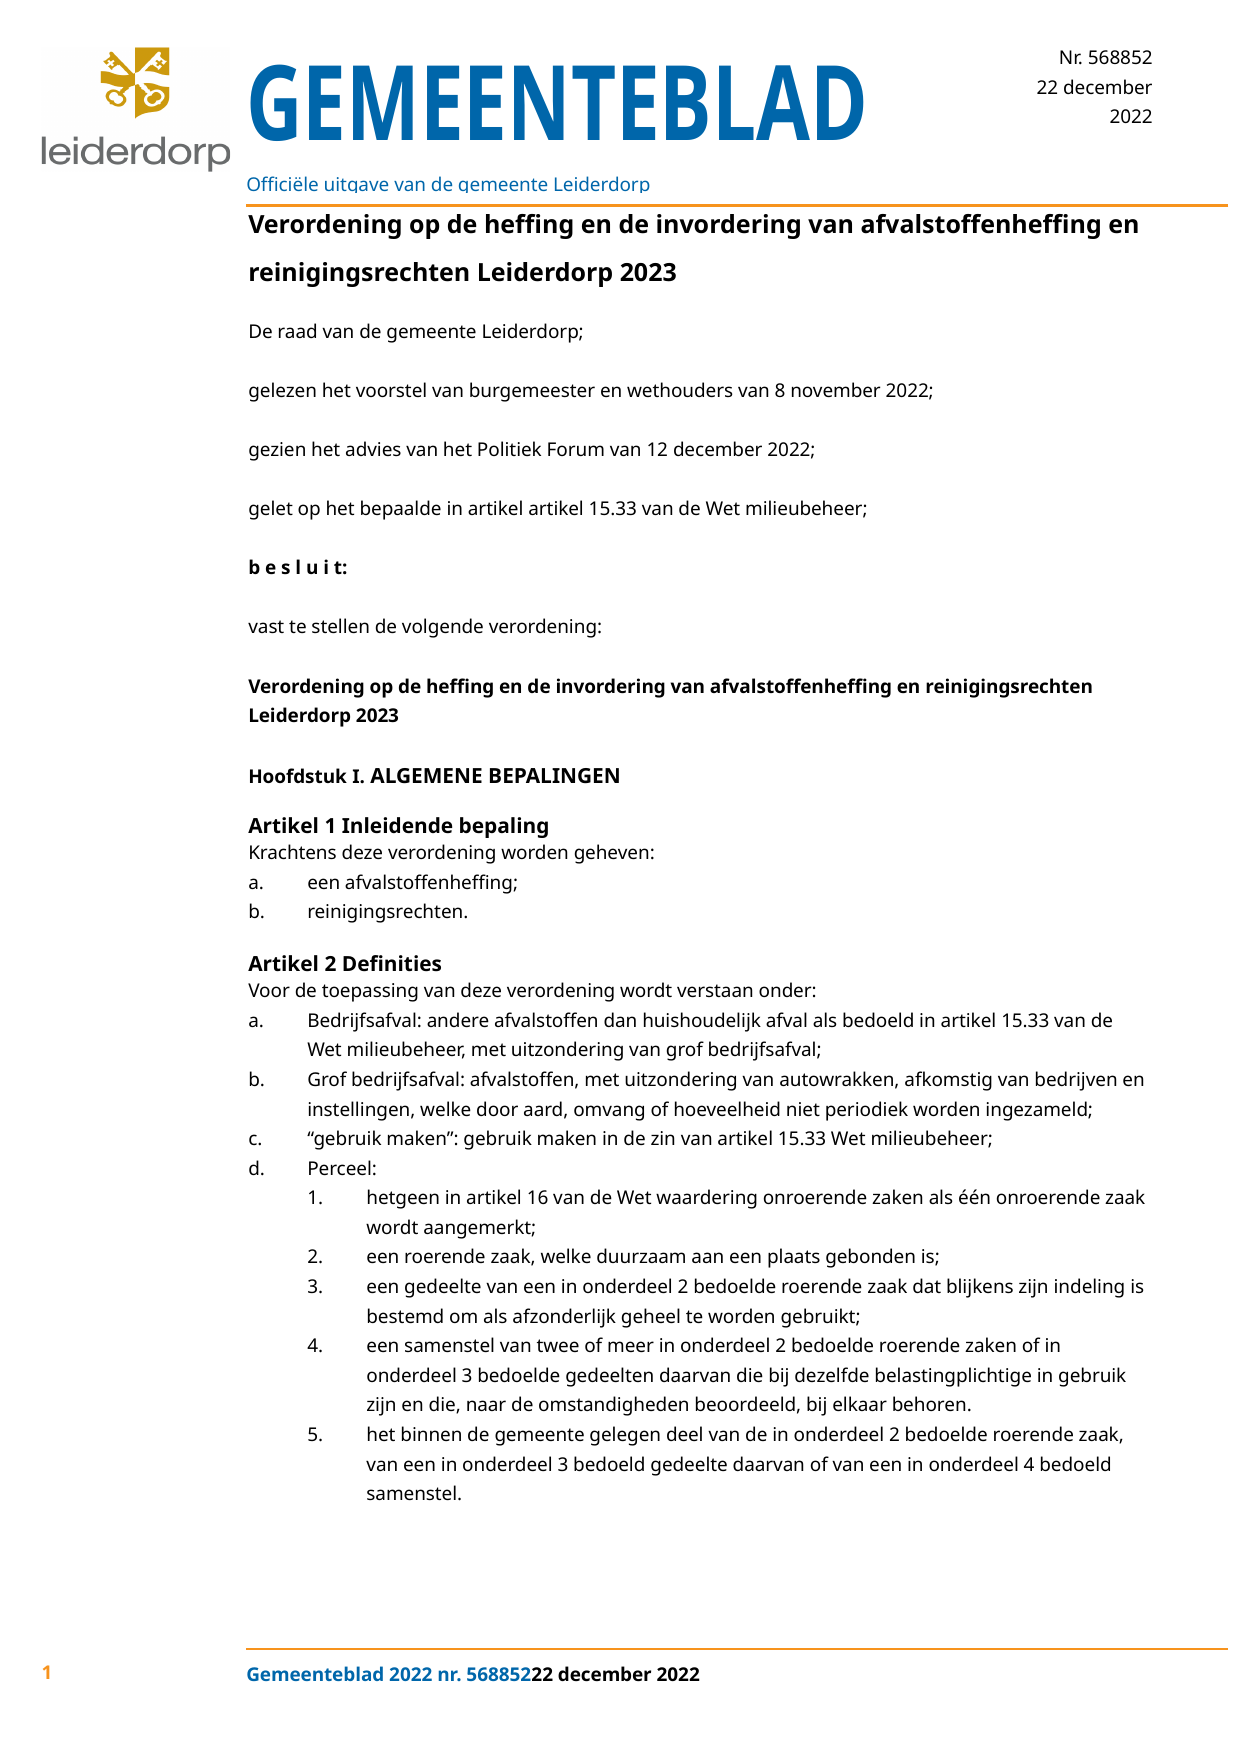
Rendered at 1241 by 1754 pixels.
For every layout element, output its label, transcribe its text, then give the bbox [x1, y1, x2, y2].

text Verordening op de heffing en de invordering van afvalstoffenheffing en reinigingsrechten Leiderdorp 2023 [248, 207, 1152, 288]
list een samenstel van twee of meer in onderdeel 2 bedoelde roerende zaken of in onderdeel 3 bedoelde gedeelten daarvan die bij dezelfde belastingplichtige in gebruik zijn en die, naar de omstandigheden beoordeeld, bij elkaar behoren. [307, 1332, 1152, 1417]
picture [41, 47, 231, 172]
list het binnen de gemeente gelegen deel van de in onderdeel 2 bedoelde roerende zaak, van een in onderdeel 3 bedoeld gedeelte daarvan of van een in onderdeel 4 bedoeld samenstel. [307, 1421, 1152, 1506]
list reinigingsrechten. [248, 898, 1152, 924]
list een gedeelte van een in onderdeel 2 bedoelde roerende zaak dat blijkens zijn indeling is bestemd om als afzonderlijk geheel te worden gebruikt; [307, 1273, 1152, 1328]
text gezien het advies van het Politiek Forum van 12 december 2022; [248, 436, 1152, 462]
text Artikel 2 Definities [248, 949, 1152, 977]
text gelet op het bepaalde in artikel artikel 15.33 van de Wet milieubeheer; [248, 495, 1152, 521]
text vast te stellen de volgende verordening: [248, 614, 1152, 639]
list Perceel: [248, 1155, 1152, 1181]
text De raad van de gemeente Leiderdorp; [248, 318, 1152, 344]
list Bedrijfsafval: andere afvalstoffen dan huishoudelijk afval als bedoeld in artikel 15.33 van de Wet milieubeheer, met uitzondering van grof bedrijfsafval; [248, 1007, 1152, 1062]
list “gebruik maken”: gebruik maken in de zin van artikel 15.33 Wet milieubeheer; [248, 1125, 1152, 1151]
text b e s l u i t: [248, 554, 1152, 580]
list een afvalstoffenheffing; [248, 869, 1152, 895]
list een roerende zaak, welke duurzaam aan een plaats gebonden is; [307, 1244, 1152, 1269]
text Krachtens deze verordening worden geheven: [248, 839, 1152, 865]
list Grof bedrijfsafval: afvalstoffen, met uitzondering van autowrakken, afkomstig van bedrijven en instellingen, welke door aard, omvang of hoeveelheid niet periodiek worden ingezameld; [248, 1066, 1152, 1121]
text Verordening op de heffing en de invordering van afvalstoffenheffing en reinigingsrechten Leiderdorp 2023 [248, 673, 1152, 728]
text Hoofdstuk I. ALGEMENE BEPALINGEN [248, 762, 1152, 790]
text Artikel 1 Inleidende bepaling [248, 811, 1152, 839]
text gelezen het voorstel van burgemeester en wethouders van 8 november 2022; [248, 377, 1152, 403]
text Voor de toepassing van deze verordening wordt verstaan onder: [248, 977, 1152, 1003]
list hetgeen in artikel 16 van de Wet waardering onroerende zaken als één onroerende zaak wordt aangemerkt; [307, 1184, 1152, 1240]
